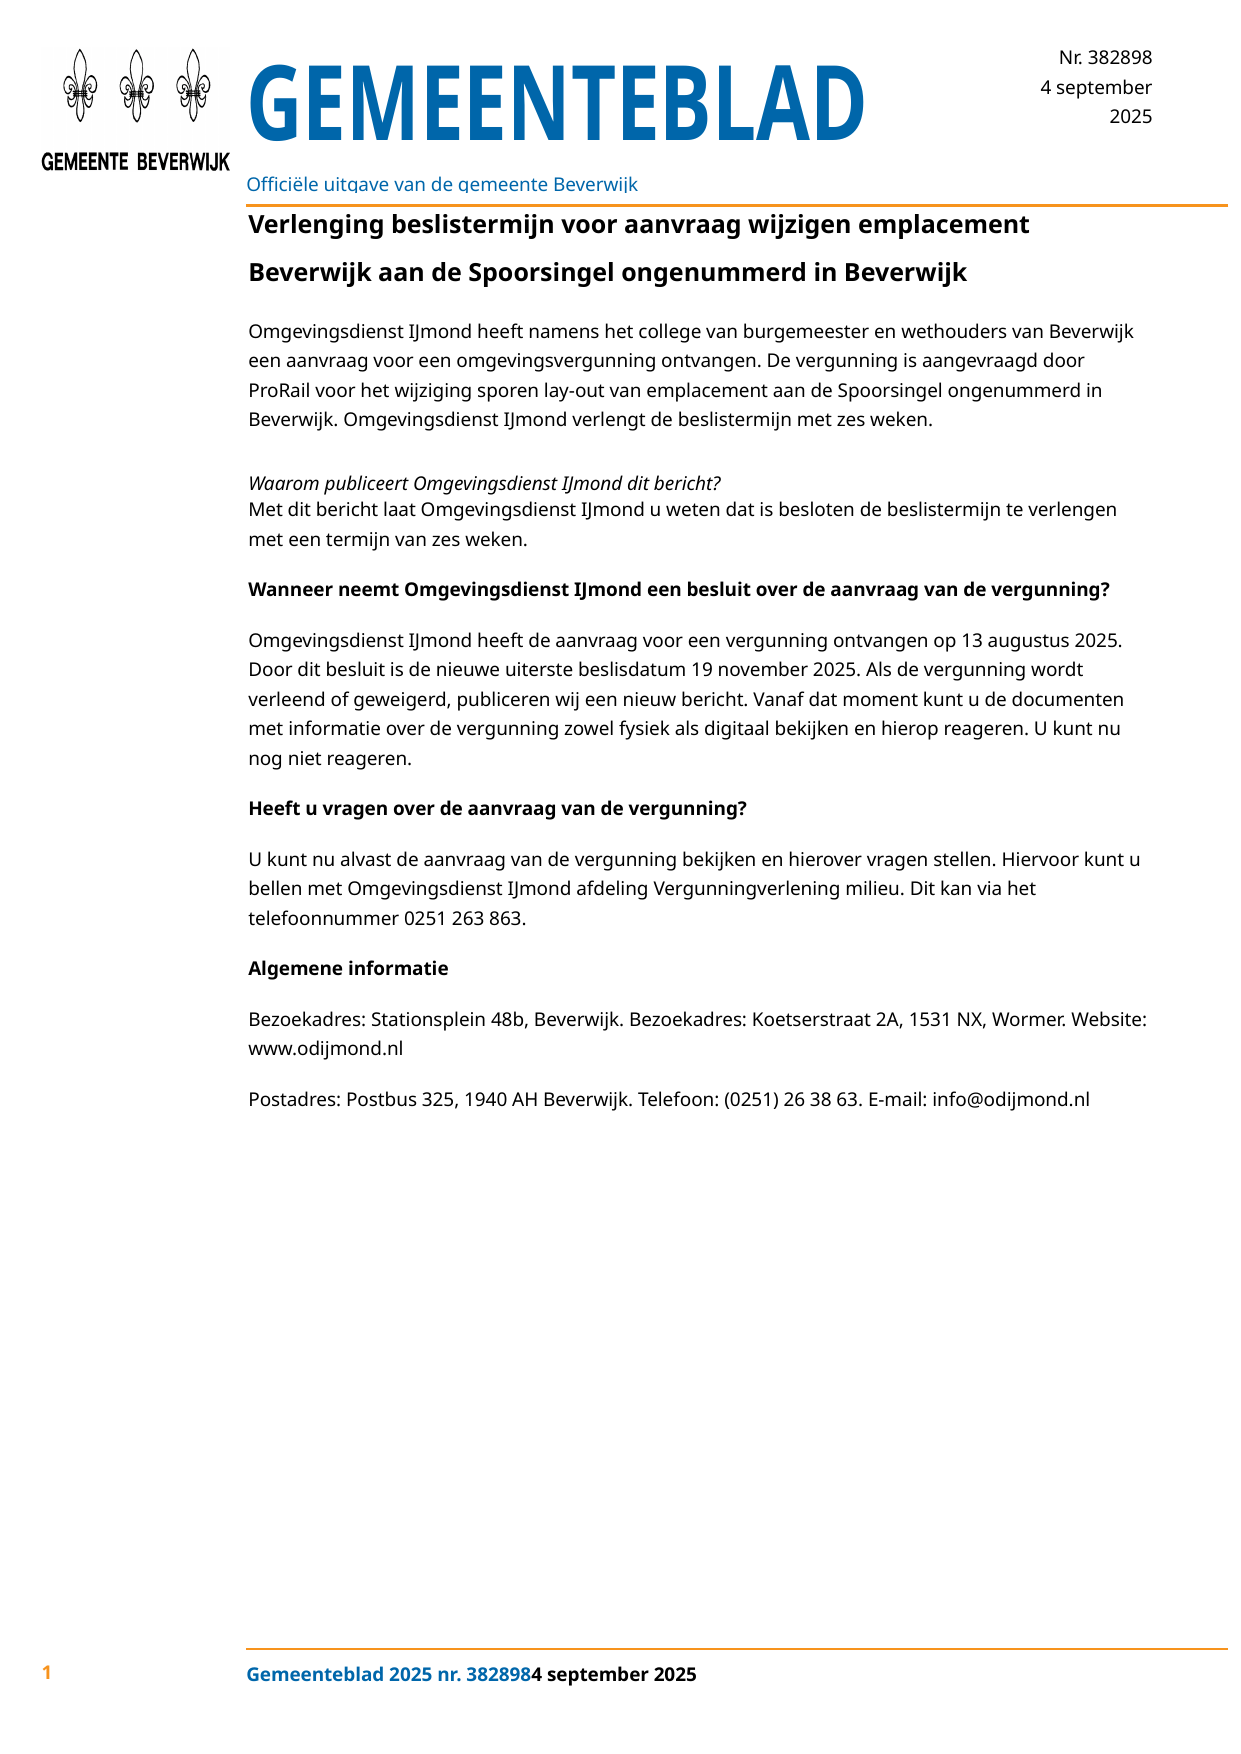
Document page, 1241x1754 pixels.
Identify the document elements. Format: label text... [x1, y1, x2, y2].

text Wanneer neemt Omgevingsdienst IJmond een besluit over de aanvraag van de vergunning? [248, 576, 1152, 602]
text Algemene informatie [248, 956, 1152, 981]
text Heeft u vragen over de aanvraag van de vergunning? [248, 796, 1152, 821]
text Bezoekadres: Stationsplein 48b, Beverwijk. Bezoekadres: Koetserstraat 2A, 1531 NX, Wormer. Website: www.odijmond.nl [248, 1006, 1152, 1061]
text Waarom publiceert Omgevingsdienst IJmond dit bericht? [248, 471, 1152, 496]
text Verlenging beslistermijn voor aanvraag wijzigen emplacement Beverwijk aan de Spoorsingel ongenummerd in Beverwijk [248, 207, 1152, 288]
text Omgevingsdienst IJmond heeft de aanvraag voor een vergunning ontvangen op 13 augustus 2025. Door dit besluit is de nieuwe uiterste beslisdatum 19 november 2025. Als de vergunning wordt verleend of geweigerd, publiceren wij een nieuw bericht. Vanaf dat moment kunt u de documenten met informatie over de vergunning zowel fysiek als digitaal bekijken en hierop reageren. U kunt nu nog niet reageren. [248, 627, 1152, 771]
text Omgevingsdienst IJmond heeft namens het college van burgemeester en wethouders van Beverwijk een aanvraag voor een omgevingsvergunning ontvangen. De vergunning is aangevraagd door ProRail voor het wijziging sporen lay-out van emplacement aan de Spoorsingel ongenummerd in Beverwijk. Omgevingsdienst IJmond verlengt de beslistermijn met zes weken. [248, 318, 1152, 432]
text Postadres: Postbus 325, 1940 AH Beverwijk. Telefoon: (0251) 26 38 63. E-mail: info@odijmond.nl [248, 1086, 1152, 1112]
text Met dit bericht laat Omgevingsdienst IJmond u weten dat is besloten de beslistermijn te verlengen met een termijn van zes weken. [248, 496, 1152, 552]
text U kunt nu alvast de aanvraag van de vergunning bekijken en hierover vragen stellen. Hiervoor kunt u bellen met Omgevingsdienst IJmond afdeling Vergunningverlening milieu. Dit kan via het telefoonnummer 0251 263 863. [248, 846, 1152, 931]
picture [41, 47, 231, 172]
